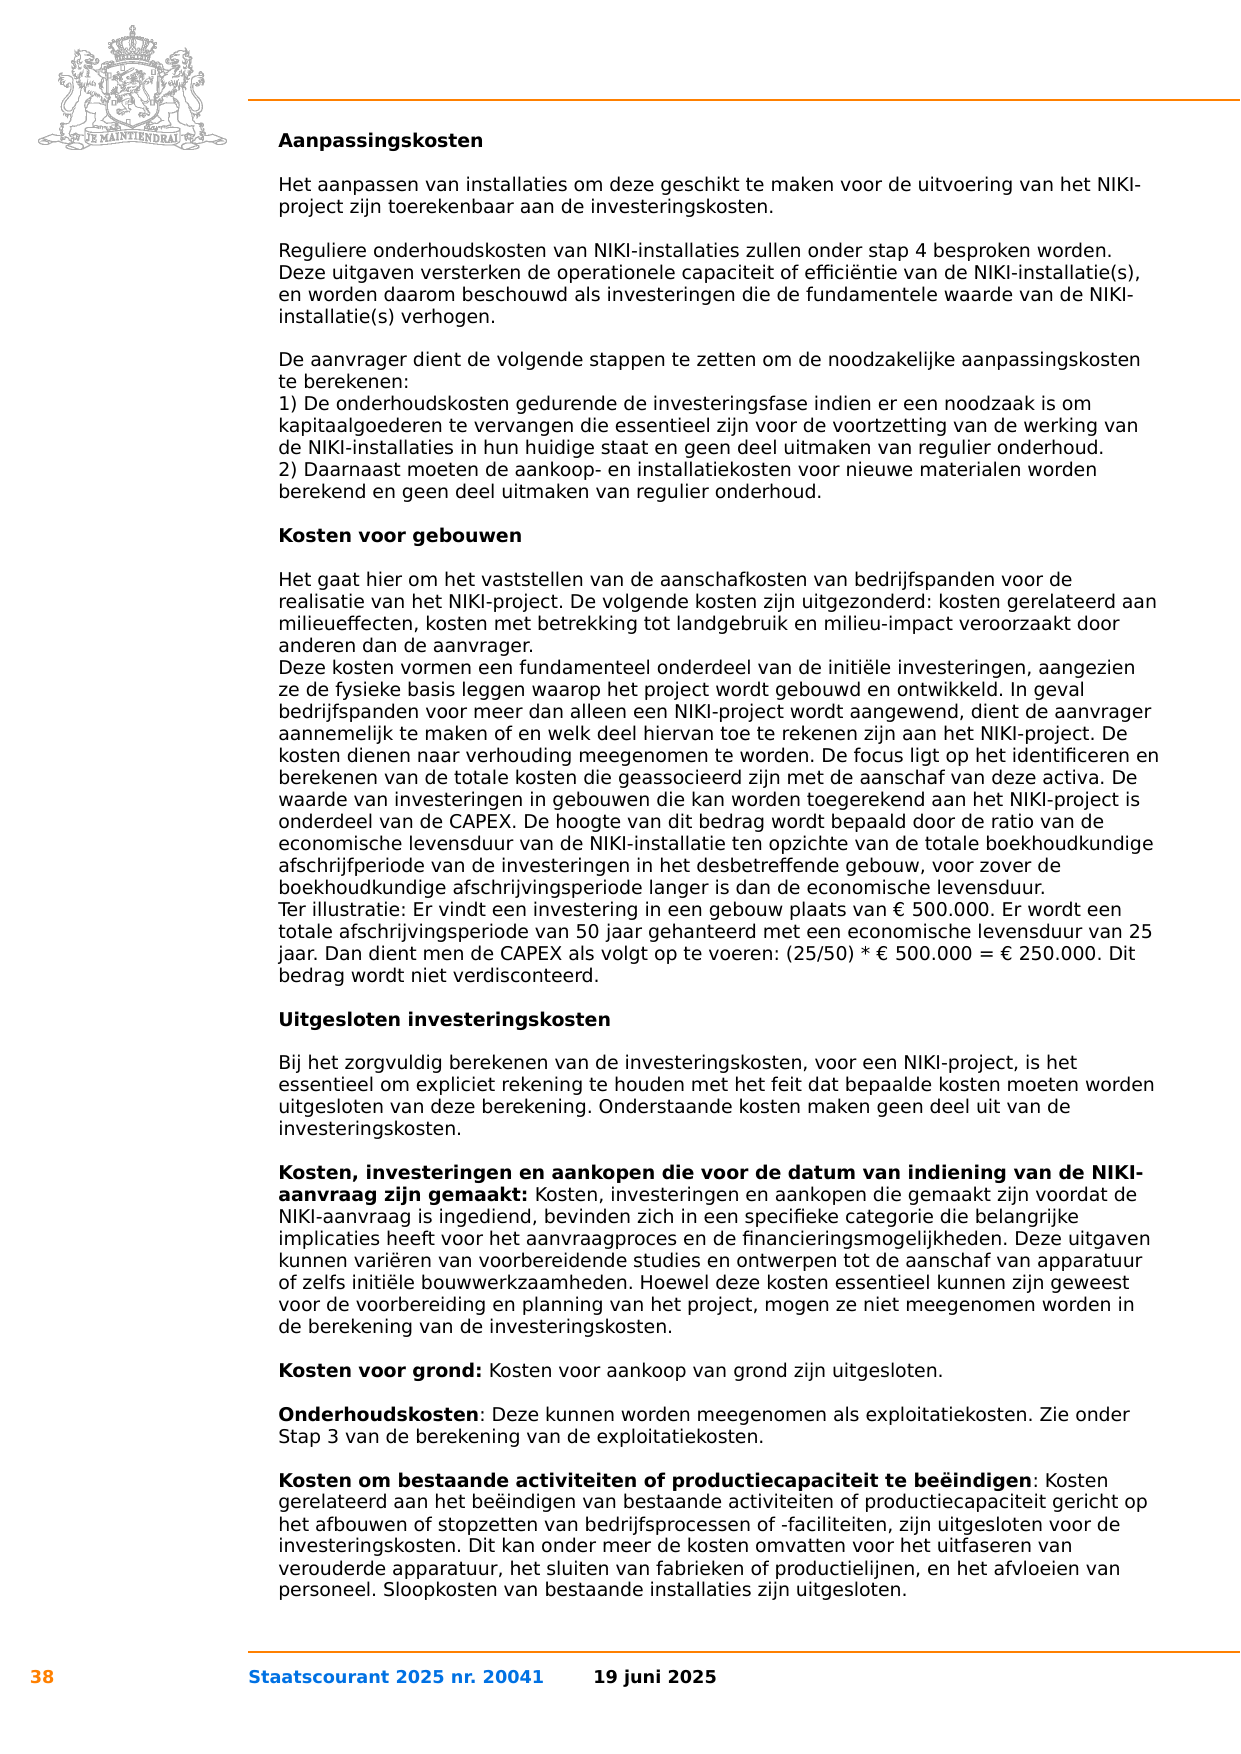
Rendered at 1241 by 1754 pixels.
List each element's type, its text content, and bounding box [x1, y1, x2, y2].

text 1) De onderhoudskosten gedurende de investeringsfase indien er een noodzaak is om kapitaalgoederen te vervangen die essentieel zijn voor de voortzetting van de werking van de NIKI-installaties in hun huidige staat en geen deel uitmaken van regulier onderhoud. [278, 393, 1163, 459]
text 2) Daarnaast moeten de aankoop- en installatiekosten voor nieuwe materialen worden berekend en geen deel uitmaken van regulier onderhoud. [278, 459, 1163, 503]
text Het aanpassen van installaties om deze geschikt te maken voor de uitvoering van het NIKI-project zijn toerekenbaar aan de investeringskosten. [278, 174, 1163, 218]
subtitle Uitgesloten investeringskosten [278, 1008, 1163, 1030]
text Het gaat hier om het vaststellen van de aanschafkosten van bedrijfspanden voor de realisatie van het NIKI-project. De volgende kosten zijn uitgezonderd: kosten gerelateerd aan milieueffecten, kosten met betrekking tot landgebruik en milieu-impact veroorzaakt door anderen dan de aanvrager. [278, 569, 1163, 657]
picture [38, 25, 227, 150]
text Reguliere onderhoudskosten van NIKI-installaties zullen onder stap 4 besproken worden. Deze uitgaven versterken de operationele capaciteit of efficiëntie van de NIKI-installatie(s), en worden daarom beschouwd als investeringen die de fundamentele waarde van de NIKI-installatie(s) verhogen. [278, 239, 1163, 327]
text Deze kosten vormen een fundamenteel onderdeel van de initiële investeringen, aangezien ze de fysieke basis leggen waarop het project wordt gebouwd en ontwikkeld. In geval bedrijfspanden voor meer dan alleen een NIKI-project wordt aangewend, dient de aanvrager aannemelijk te maken of en welk deel hiervan toe te rekenen zijn aan het NIKI-project. De kosten dienen naar verhouding meegenomen te worden. De focus ligt op het identificeren en berekenen van de totale kosten die geassocieerd zijn met de aanschaf van deze activa. De waarde van investeringen in gebouwen die kan worden toegerekend aan het NIKI-project is onderdeel van de CAPEX. De hoogte van dit bedrag wordt bepaald door de ratio van de economische levensduur van de NIKI-installatie ten opzichte van de totale boekhoudkundige afschrijfperiode van de investeringen in het desbetreffende gebouw, voor zover de boekhoudkundige afschrijvingsperiode langer is dan de economische levensduur. [278, 657, 1163, 899]
text Kosten, investeringen en aankopen die voor de datum van indiening van de NIKI-aanvraag zijn gemaakt: Kosten, investeringen en aankopen die gemaakt zijn voordat de NIKI-aanvraag is ingediend, bevinden zich in een specifieke categorie die belangrijke implicaties heeft voor het aanvraagproces en de financieringsmogelijkheden. Deze uitgaven kunnen variëren van voorbereidende studies en ontwerpen tot de aanschaf van apparatuur of zelfs initiële bouwwerkzaamheden. Hoewel deze kosten essentieel kunnen zijn geweest voor de voorbereiding en planning van het project, mogen ze niet meegenomen worden in de berekening van de investeringskosten. [278, 1162, 1163, 1338]
subtitle Aanpassingskosten [278, 130, 1163, 152]
text Kosten voor grond: Kosten voor aankoop van grond zijn uitgesloten. [278, 1360, 1163, 1382]
subtitle Kosten voor gebouwen [278, 525, 1163, 547]
text Onderhoudskosten: Deze kunnen worden meegenomen als exploitatiekosten. Zie onder Stap 3 van de berekening van de exploitatiekosten. [278, 1404, 1163, 1448]
text Kosten om bestaande activiteiten of productiecapaciteit te beëindigen: Kosten gerelateerd aan het beëindigen van bestaande activiteiten of productiecapaciteit gericht op het afbouwen of stopzetten van bedrijfsprocessen of -faciliteiten, zijn uitgesloten voor de investeringskosten. Dit kan onder meer de kosten omvatten voor het uitfaseren van verouderde apparatuur, het sluiten van fabrieken of productielijnen, en het afvloeien van personeel. Sloopkosten van bestaande installaties zijn uitgesloten. [278, 1469, 1163, 1601]
text De aanvrager dient de volgende stappen te zetten om de noodzakelijke aanpassingskosten te berekenen: [278, 349, 1163, 393]
text Ter illustratie: Er vindt een investering in een gebouw plaats van € 500.000. Er wordt een totale afschrijvingsperiode van 50 jaar gehanteerd met een economische levensduur van 25 jaar. Dan dient men de CAPEX als volgt op te voeren: (25/50) * € 500.000 = € 250.000. Dit bedrag wordt niet verdisconteerd. [278, 899, 1163, 987]
text Bij het zorgvuldig berekenen van de investeringskosten, voor een NIKI-project, is het essentieel om expliciet rekening te houden met het feit dat bepaalde kosten moeten worden uitgesloten van deze berekening. Onderstaande kosten maken geen deel uit van de investeringskosten. [278, 1052, 1163, 1140]
